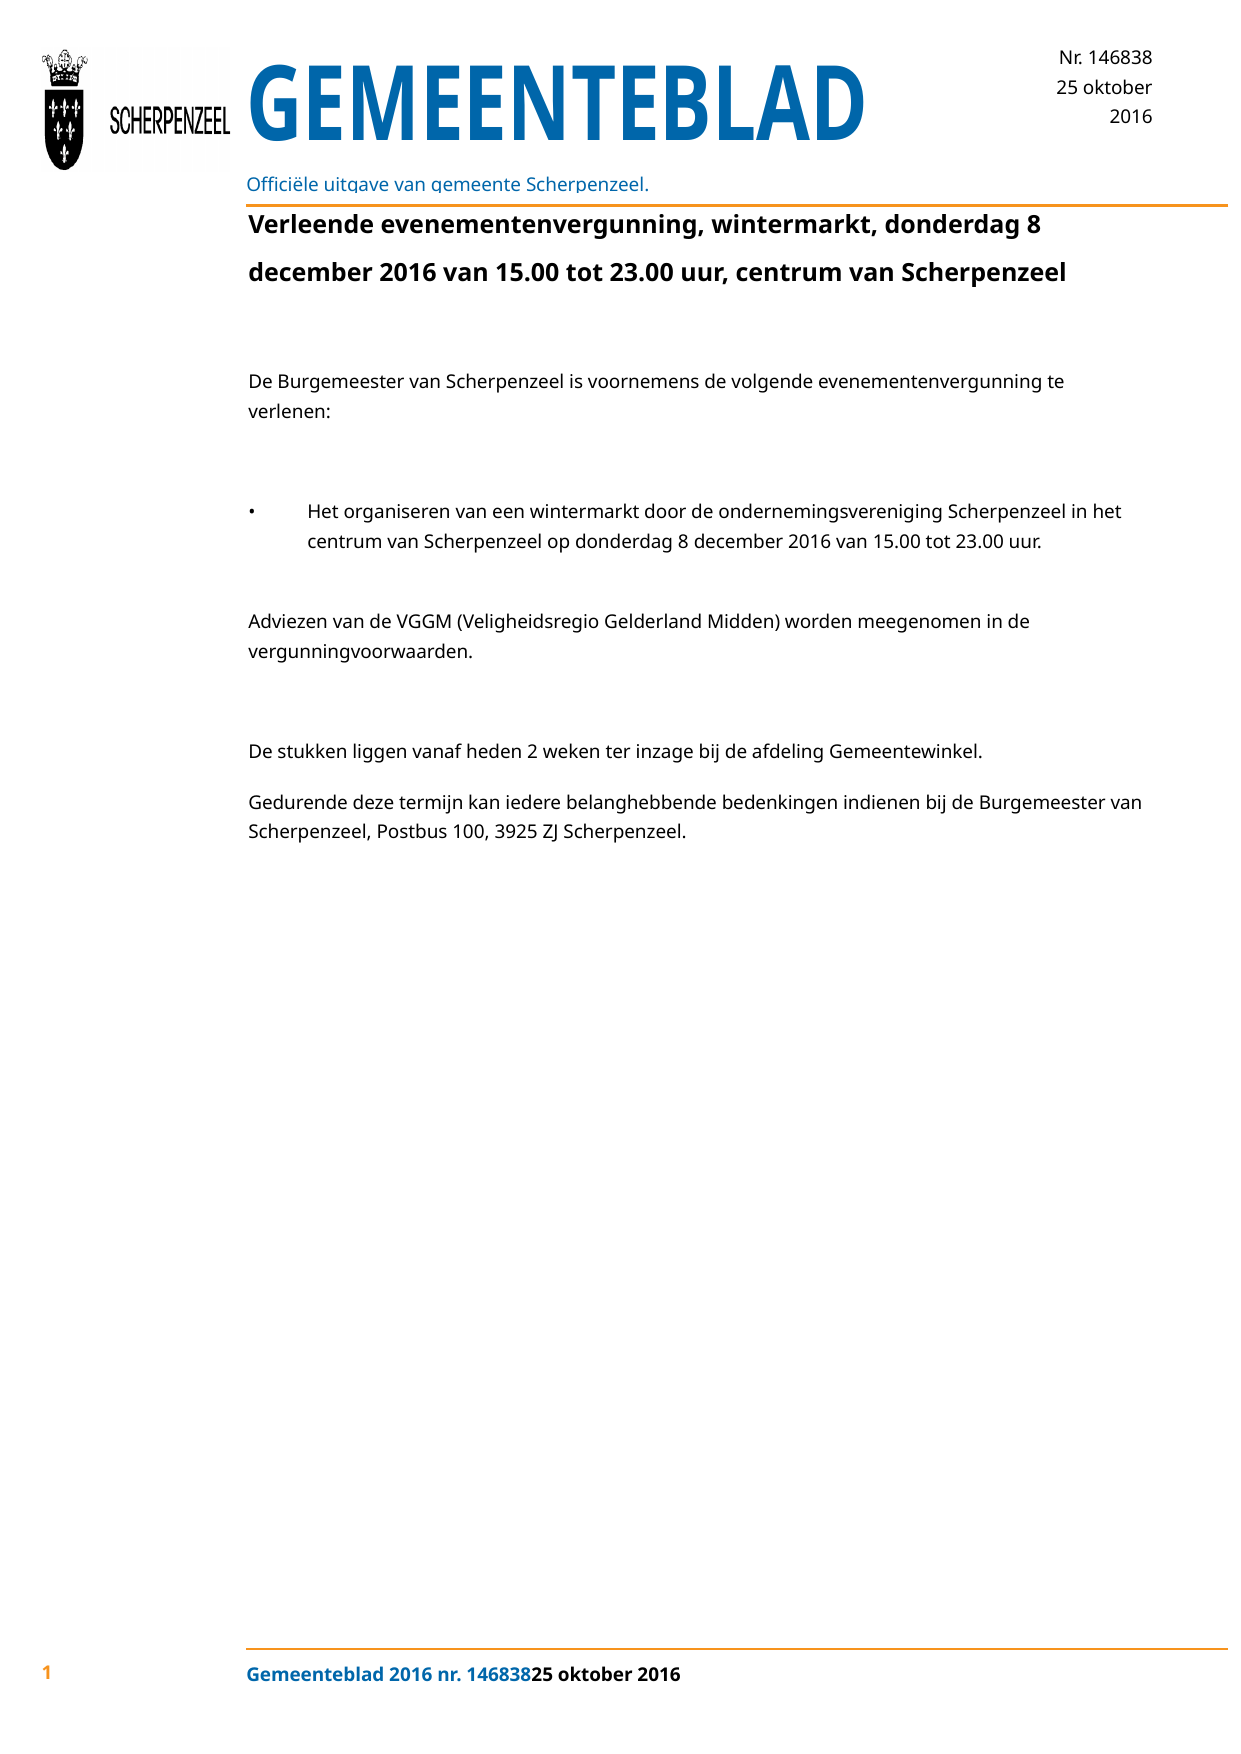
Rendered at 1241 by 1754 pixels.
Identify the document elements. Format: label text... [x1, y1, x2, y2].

text Adviezen van de VGGM (Veligheidsregio Gelderland Midden) worden meegenomen in de vergunningvoorwaarden. [248, 608, 1152, 664]
text Gedurende deze termijn kan iedere belanghebbende bedenkingen indienen bij de Burgemeester van Scherpenzeel, Postbus 100, 3925 ZJ Scherpenzeel. [248, 789, 1152, 844]
text De stukken liggen vanaf heden 2 weken ter inzage bij de afdeling Gemeentewinkel. [248, 739, 1152, 764]
picture [41, 47, 231, 172]
list Het organiseren van een wintermarkt door de ondernemingsvereniging Scherpenzeel in het centrum van Scherpenzeel op donderdag 8 december 2016 van 15.00 tot 23.00 uur. [248, 499, 1152, 554]
text De Burgemeester van Scherpenzeel is voornemens de volgende evenementenvergunning te verlenen: [248, 368, 1152, 424]
text Verleende evenementenvergunning, wintermarkt, donderdag 8 december 2016 van 15.00 tot 23.00 uur, centrum van Scherpenzeel [248, 207, 1152, 288]
